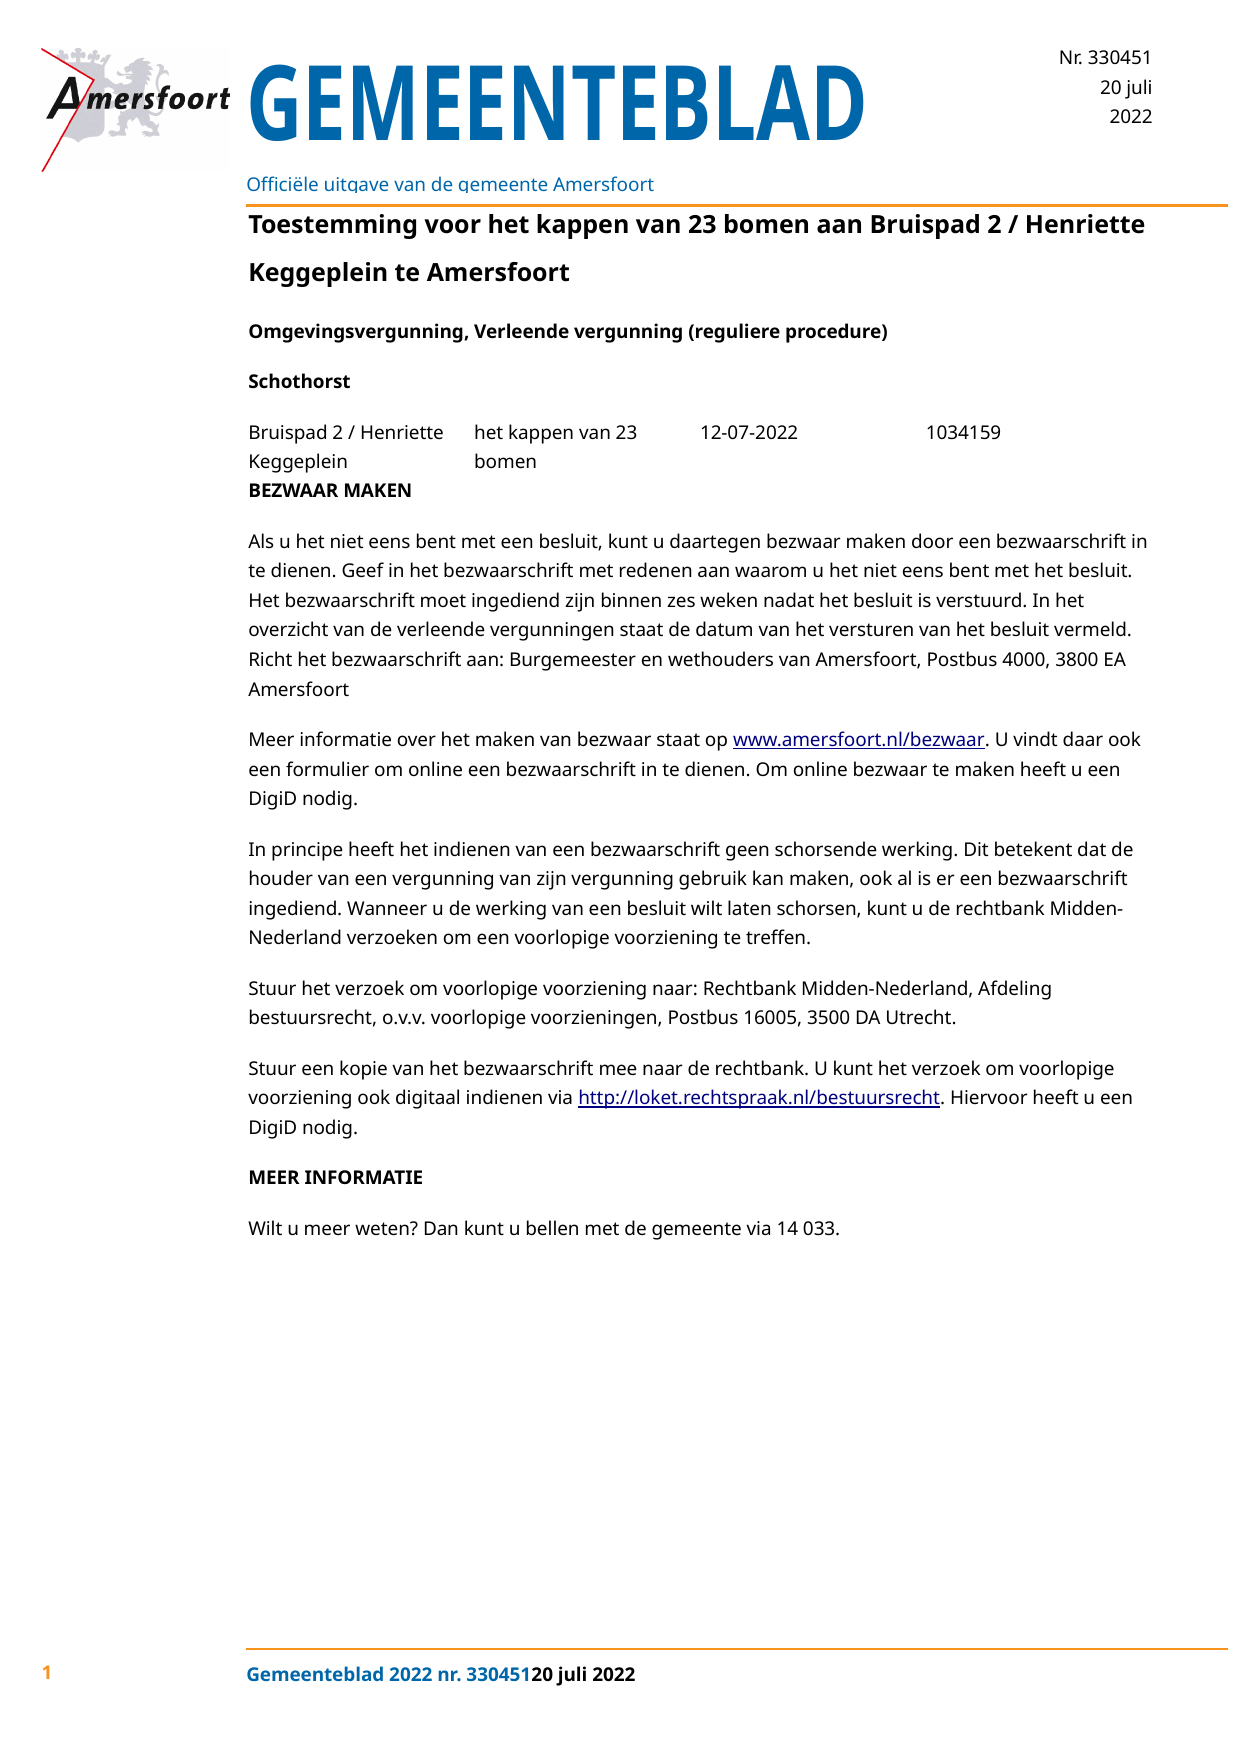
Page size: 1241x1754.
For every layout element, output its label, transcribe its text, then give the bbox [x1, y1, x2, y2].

text BEZWAAR MAKEN [248, 477, 1152, 503]
table_header het kappen van 23 bomen [474, 419, 700, 474]
text MEER INFORMATIE [248, 1164, 1152, 1190]
text Omgevingsvergunning, Verleende vergunning (reguliere procedure) [248, 318, 1152, 344]
text Meer informatie over het maken van bezwaar staat op www.amersfoort.nl/bezwaar. U vindt daar ook een formulier om online een bezwaarschrift in te dienen. Om online bezwaar te maken heeft u een DigiD nodig. [248, 726, 1152, 811]
text Wilt u meer weten? Dan kunt u bellen met de gemeente via 14 033. [248, 1215, 1152, 1241]
text Schothorst [248, 368, 1152, 394]
text In principe heeft het indienen van een bezwaarschrift geen schorsende werking. Dit betekent dat de houder van een vergunning van zijn vergunning gebruik kan maken, ook al is er een bezwaarschrift ingediend. Wanneer u de werking van een besluit wilt laten schorsen, kunt u de rechtbank Midden-Nederland verzoeken om een voorlopige voorziening te treffen. [248, 836, 1152, 950]
text Stuur het verzoek om voorlopige voorziening naar: Rechtbank Midden-Nederland, Afdeling bestuursrecht, o.v.v. voorlopige voorzieningen, Postbus 16005, 3500 DA Utrecht. [248, 975, 1152, 1030]
table_header 12-07-2022 [700, 419, 926, 474]
text Toestemming voor het kappen van 23 bomen aan Bruispad 2 / Henriette Keggeplein te Amersfoort [248, 207, 1152, 288]
text Stuur een kopie van het bezwaarschrift mee naar de rechtbank. U kunt het verzoek om voorlopige voorziening ook digitaal indienen via http://loket.rechtspraak.nl/bestuursrecht. Hiervoor heeft u een DigiD nodig. [248, 1055, 1152, 1140]
table_header Bruispad 2 / Henriette Keggeplein [248, 419, 474, 474]
picture [41, 47, 231, 172]
table_header 1034159 [926, 419, 1152, 474]
text Als u het niet eens bent met een besluit, kunt u daartegen bezwaar maken door een bezwaarschrift in te dienen. Geef in het bezwaarschrift met redenen aan waarom u het niet eens bent met het besluit. Het bezwaarschrift moet ingediend zijn binnen zes weken nadat het besluit is verstuurd. In het overzicht van de verleende vergunningen staat de datum van het versturen van het besluit vermeld. Richt het bezwaarschrift aan: Burgemeester en wethouders van Amersfoort, Postbus 4000, 3800 EA Amersfoort [248, 528, 1152, 701]
